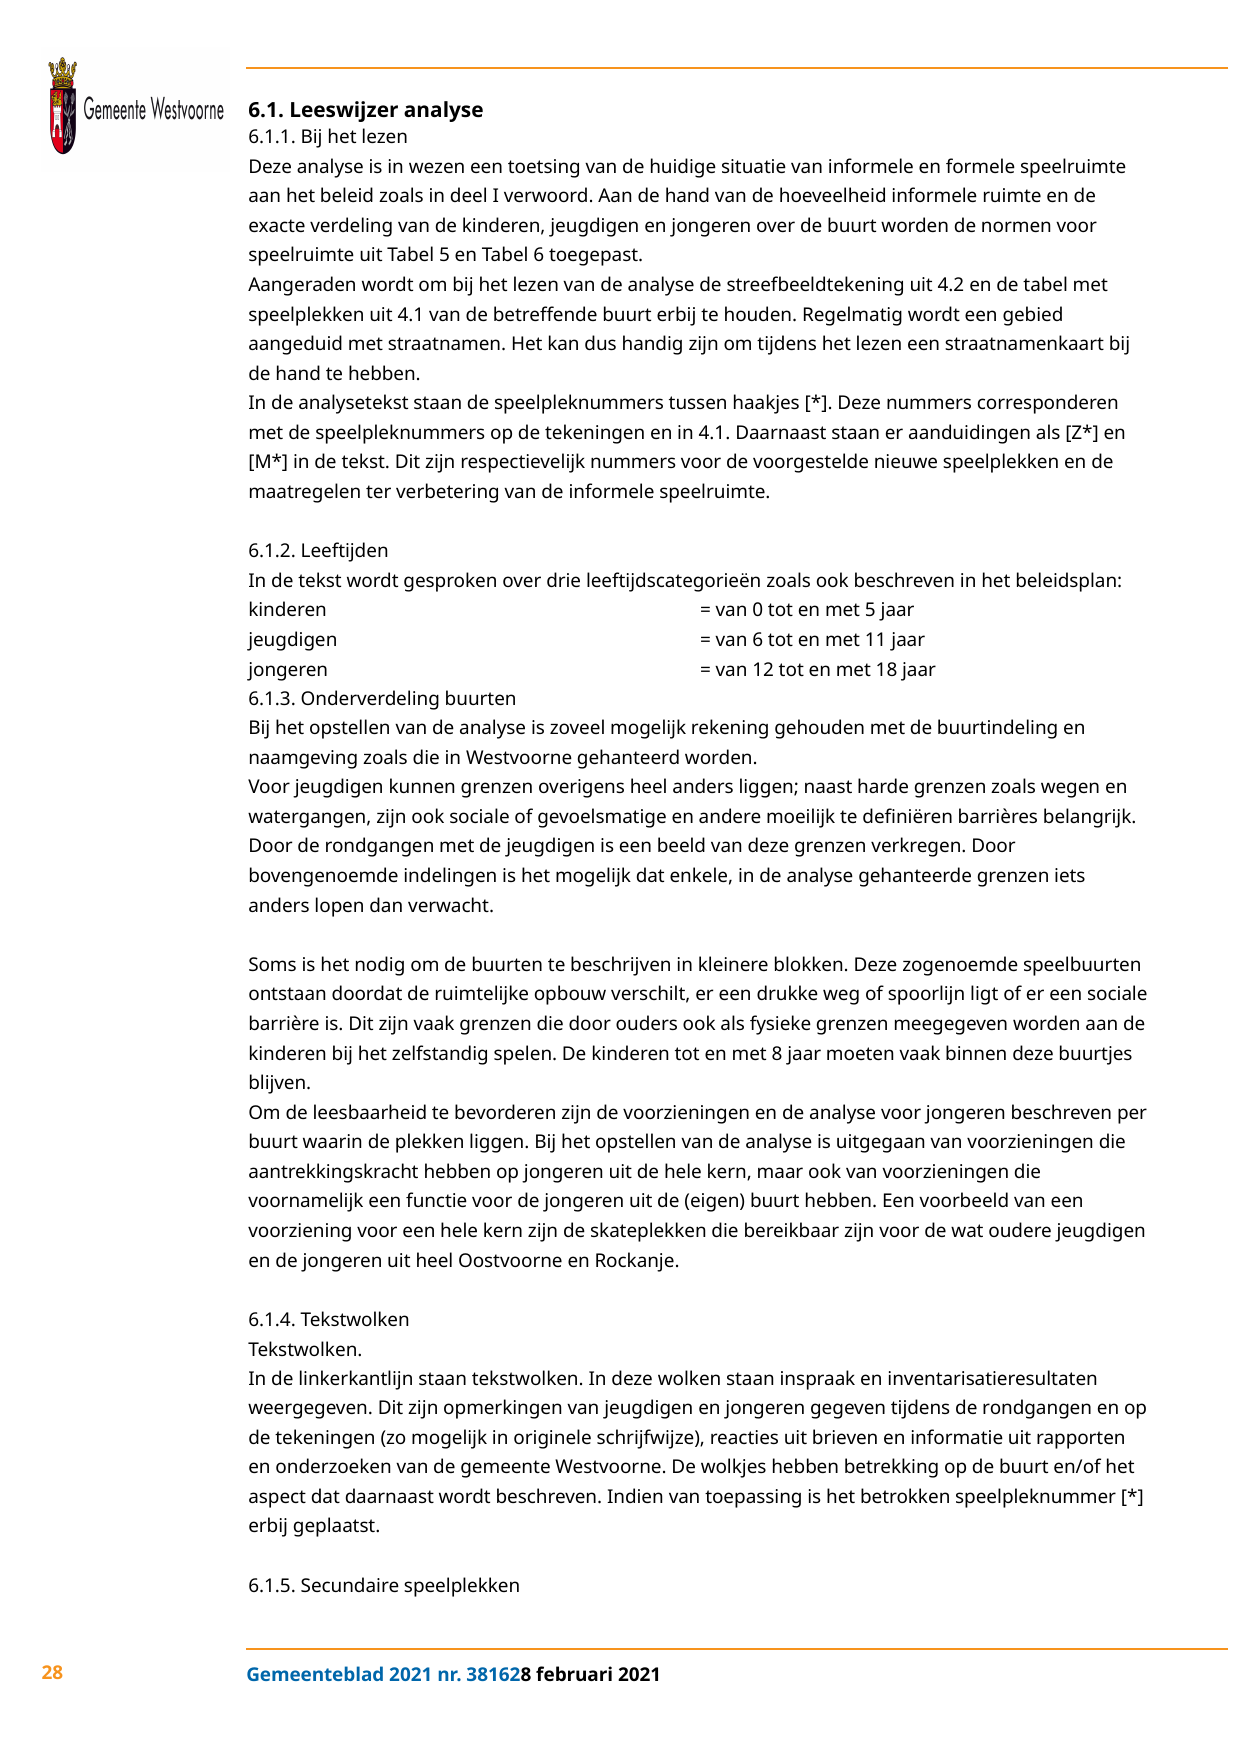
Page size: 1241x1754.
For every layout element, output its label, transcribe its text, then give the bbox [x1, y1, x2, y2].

text Om de leesbaarheid te bevorderen zijn de voorzieningen en de analyse voor jongeren beschreven per buurt waarin de plekken liggen. Bij het opstellen van de analyse is uitgegaan van voorzieningen die aantrekkingskracht hebben op jongeren uit de hele kern, maar ook van voorzieningen die voornamelijk een functie voor de jongeren uit de (eigen) buurt hebben. Een voorbeeld van een voorziening voor een hele kern zijn de skateplekken die bereikbaar zijn voor de wat oudere jeugdigen en de jongeren uit heel Oostvoorne en Rockanje. [248, 1099, 1152, 1273]
text 6.1.5. Secundaire speelplekken [248, 1572, 1152, 1597]
text 6.1.4. Tekstwolken [248, 1306, 1152, 1332]
picture [41, 47, 231, 172]
text In de linkerkantlijn staan tekstwolken. In deze wolken staan inspraak en inventarisatieresultaten weergegeven. Dit zijn opmerkingen van jeugdigen en jongeren gegeven tijdens de rondgangen en op de tekeningen (zo mogelijk in originele schrijfwijze), reacties uit brieven en informatie uit rapporten en onderzoeken van de gemeente Westvoorne. De wolkjes hebben betrekking op de buurt en/of het aspect dat daarnaast wordt beschreven. Indien van toepassing is het betrokken speelpleknummer [*] erbij geplaatst. [248, 1365, 1152, 1538]
text Soms is het nodig om de buurten te beschrijven in kleinere blokken. Deze zogenoemde speelbuurten ontstaan doordat de ruimtelijke opbouw verschilt, er een drukke weg of spoorlijn ligt of er een sociale barrière is. Dit zijn vaak grenzen die door ouders ook als fysieke grenzen meegegeven worden aan de kinderen bij het zelfstandig spelen. De kinderen tot en met 8 jaar moeten vaak binnen deze buurtjes blijven. [248, 951, 1152, 1095]
table_header kinderen jeugdigen jongeren [248, 597, 700, 682]
text In de analysetekst staan de speelpleknummers tussen haakjes [*]. Deze nummers corresponderen met de speelpleknummers op de tekeningen en in 4.1. Daarnaast staan er aanduidingen als [Z*] en [M*] in de tekst. Dit zijn respectievelijk nummers voor de voorgestelde nieuwe speelplekken en de maatregelen ter verbetering van de informele speelruimte. [248, 389, 1152, 504]
text 6.1.1. Bij het lezen [248, 123, 1152, 149]
text 6.1.2. Leeftijden [248, 537, 1152, 563]
text Voor jeugdigen kunnen grenzen overigens heel anders liggen; naast harde grenzen zoals wegen en watergangen, zijn ook sociale of gevoelsmatige en andere moeilijk te definiëren barrières belangrijk. Door de rondgangen met de jeugdigen is een beeld van deze grenzen verkregen. Door bovengenoemde indelingen is het mogelijk dat enkele, in de analyse gehanteerde grenzen iets anders lopen dan verwacht. [248, 773, 1152, 918]
table_header Tekstwolken. [248, 1336, 1152, 1361]
text 6.1.3. Onderverdeling buurten [248, 685, 1152, 711]
text 6.1. Leeswijzer analyse [248, 95, 1152, 123]
text Aangeraden wordt om bij het lezen van de analyse de streefbeeldtekening uit 4.2 en de tabel met speelplekken uit 4.1 van de betreffende buurt erbij te houden. Regelmatig wordt een gebied aangeduid met straatnamen. Het kan dus handig zijn om tijdens het lezen een straatnamenkaart bij de hand te hebben. [248, 271, 1152, 386]
table_header = van 0 tot en met 5 jaar = van 6 tot en met 11 jaar = van 12 tot en met 18 jaar [700, 597, 1152, 682]
text In de tekst wordt gesproken over drie leeftijdscategorieën zoals ook beschreven in het beleidsplan: [248, 567, 1152, 593]
text Bij het opstellen van de analyse is zoveel mogelijk rekening gehouden met de buurtindeling en naamgeving zoals die in Westvoorne gehanteerd worden. [248, 714, 1152, 770]
text Deze analyse is in wezen een toetsing van de huidige situatie van informele en formele speelruimte aan het beleid zoals in deel I verwoord. Aan de hand van de hoeveelheid informele ruimte en de exacte verdeling van de kinderen, jeugdigen en jongeren over de buurt worden de normen voor speelruimte uit Tabel 5 en Tabel 6 toegepast. [248, 153, 1152, 267]
